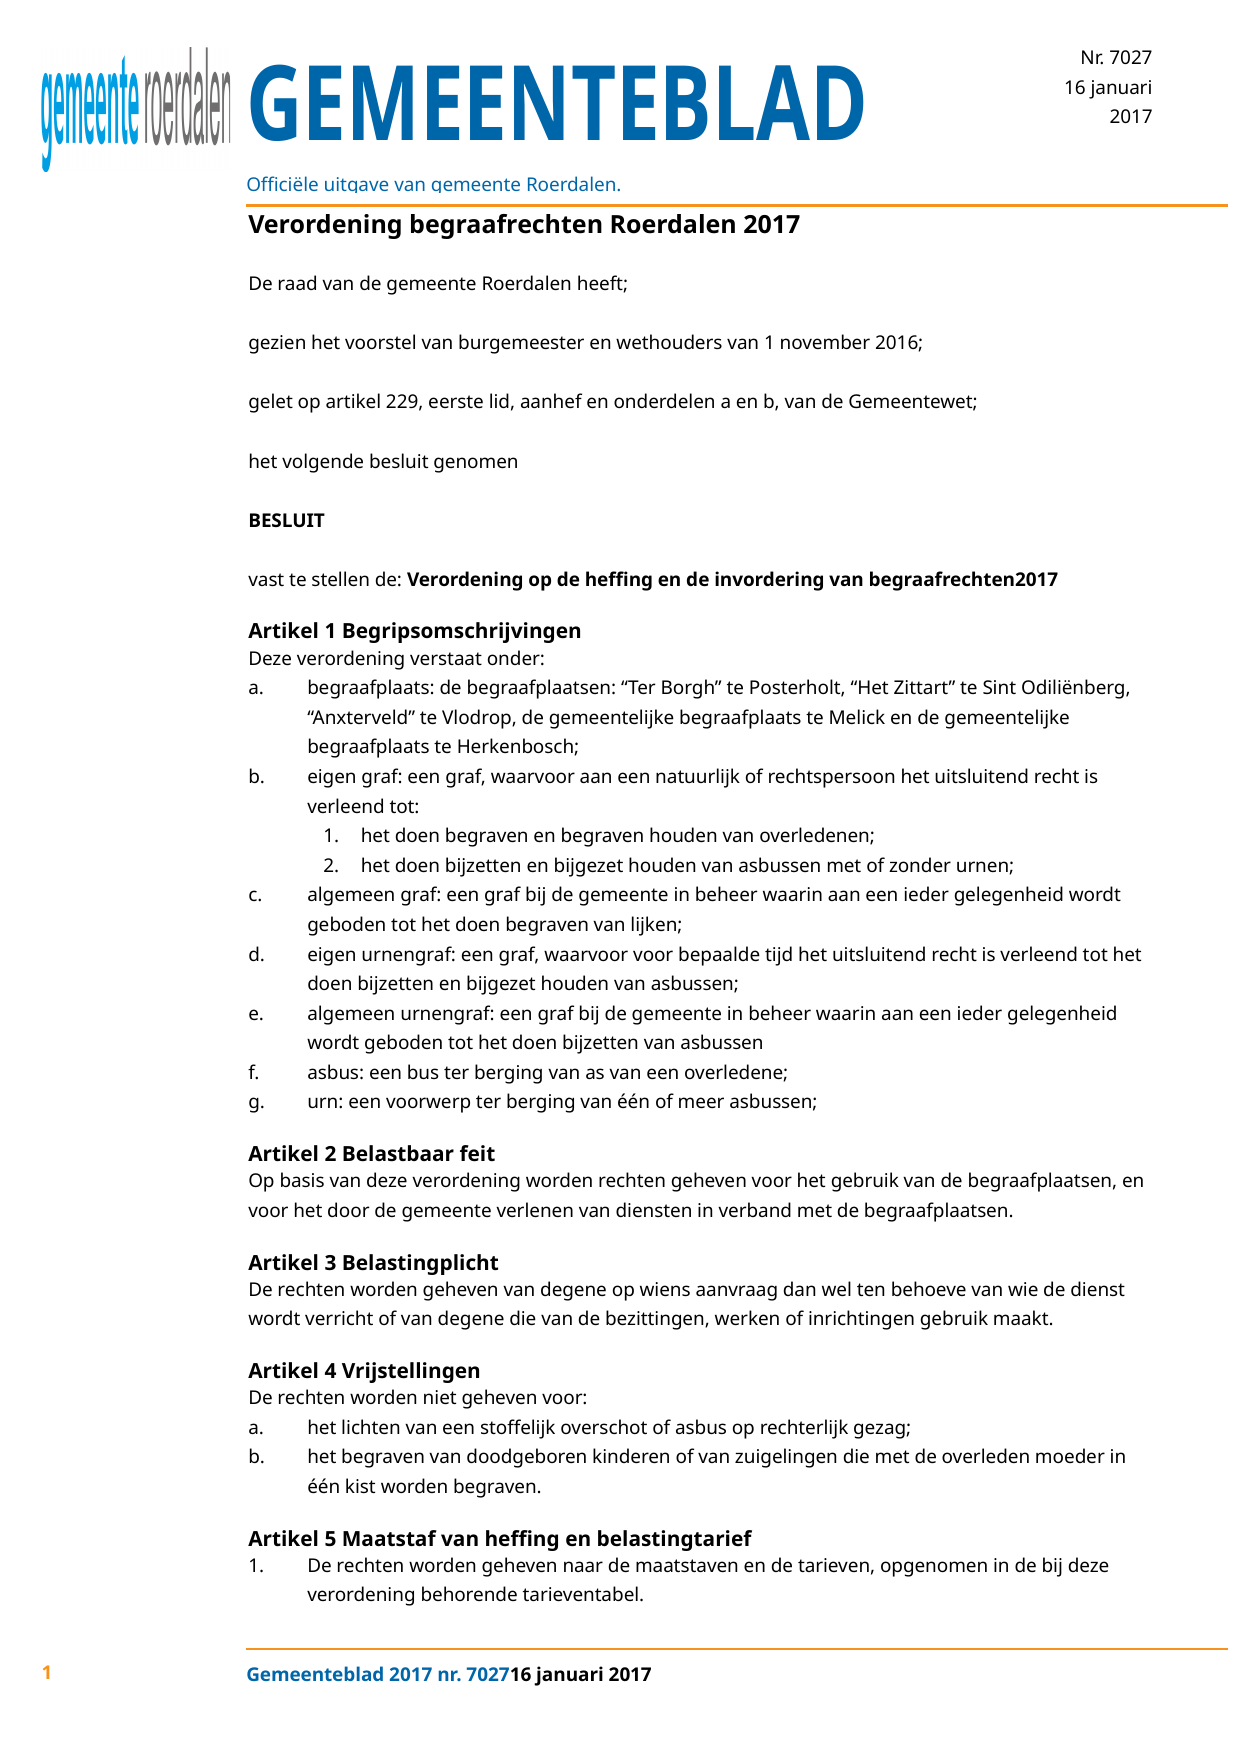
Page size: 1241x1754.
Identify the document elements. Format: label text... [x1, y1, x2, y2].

text Deze verordening verstaat onder: [248, 645, 1152, 671]
list begraafplaats: de begraafplaatsen: “Ter Borgh” te Posterholt, “Het Zittart” te Sint Odiliënberg, “Anxterveld” te Vlodrop, de gemeentelijke begraafplaats te Melick en de gemeentelijke begraafplaats te Herkenbosch; [248, 674, 1152, 759]
picture [41, 134, 48, 172]
text De raad van de gemeente Roerdalen heeft; [248, 270, 1152, 296]
list algemeen urnengraf: een graf bij de gemeente in beheer waarin aan een ieder gelegenheid wordt geboden tot het doen bijzetten van asbussen [248, 1000, 1152, 1055]
list urn: een voorwerp ter berging van één of meer asbussen; [248, 1089, 1152, 1114]
list De rechten worden geheven naar de maatstaven en de tarieven, opgenomen in de bij deze verordening behorende tarieventabel. [248, 1552, 1152, 1607]
text Op basis van deze verordening worden rechten geheven voor het gebruik van de begraafplaatsen, en voor het door de gemeente verlenen van diensten in verband met de begraafplaatsen. [248, 1168, 1152, 1223]
list het begraven van doodgeboren kinderen of van zuigelingen die met de overleden moeder in één kist worden begraven. [248, 1444, 1152, 1499]
list het lichten van een stoffelijk overschot of asbus op rechterlijk gezag; [248, 1414, 1152, 1440]
text Artikel 4 Vrijstellingen [248, 1356, 1152, 1384]
picture [41, 47, 231, 172]
list eigen urnengraf: een graf, waarvoor voor bepaalde tijd het uitsluitend recht is verleend tot het doen bijzetten en bijgezet houden van asbussen; [248, 941, 1152, 996]
list eigen graf: een graf, waarvoor aan een natuurlijk of rechtspersoon het uitsluitend recht is verleend tot: [248, 763, 1152, 819]
list het doen begraven en begraven houden van overledenen; [323, 822, 1152, 848]
text Artikel 1 Begripsomschrijvingen [248, 617, 1152, 645]
text vast te stellen de: Verordening op de heffing en de invordering van begraafrechten2017 [248, 566, 1152, 592]
text Artikel 5 Maatstaf van heffing en belastingtarief [248, 1524, 1152, 1552]
list algemeen graf: een graf bij de gemeente in beheer waarin aan een ieder gelegenheid wordt geboden tot het doen begraven van lijken; [248, 882, 1152, 937]
text gelet op artikel 229, eerste lid, aanhef en onderdelen a en b, van de Gemeentewet; [248, 389, 1152, 414]
text BESLUIT [248, 507, 1152, 533]
list het doen bijzetten en bijgezet houden van asbussen met of zonder urnen; [323, 852, 1152, 878]
text Artikel 3 Belastingplicht [248, 1248, 1152, 1276]
text het volgende besluit genomen [248, 448, 1152, 473]
text De rechten worden geheven van degene op wiens aanvraag dan wel ten behoeve van wie de dienst wordt verricht of van degene die van de bezittingen, werken of inrichtingen gebruik maakt. [248, 1276, 1152, 1331]
list asbus: een bus ter berging van as van een overledene; [248, 1059, 1152, 1085]
text gezien het voorstel van burgemeester en wethouders van 1 november 2016; [248, 329, 1152, 355]
text Verordening begraafrechten Roerdalen 2017 [248, 207, 1152, 241]
text Artikel 2 Belastbaar feit [248, 1139, 1152, 1168]
text De rechten worden niet geheven voor: [248, 1384, 1152, 1410]
